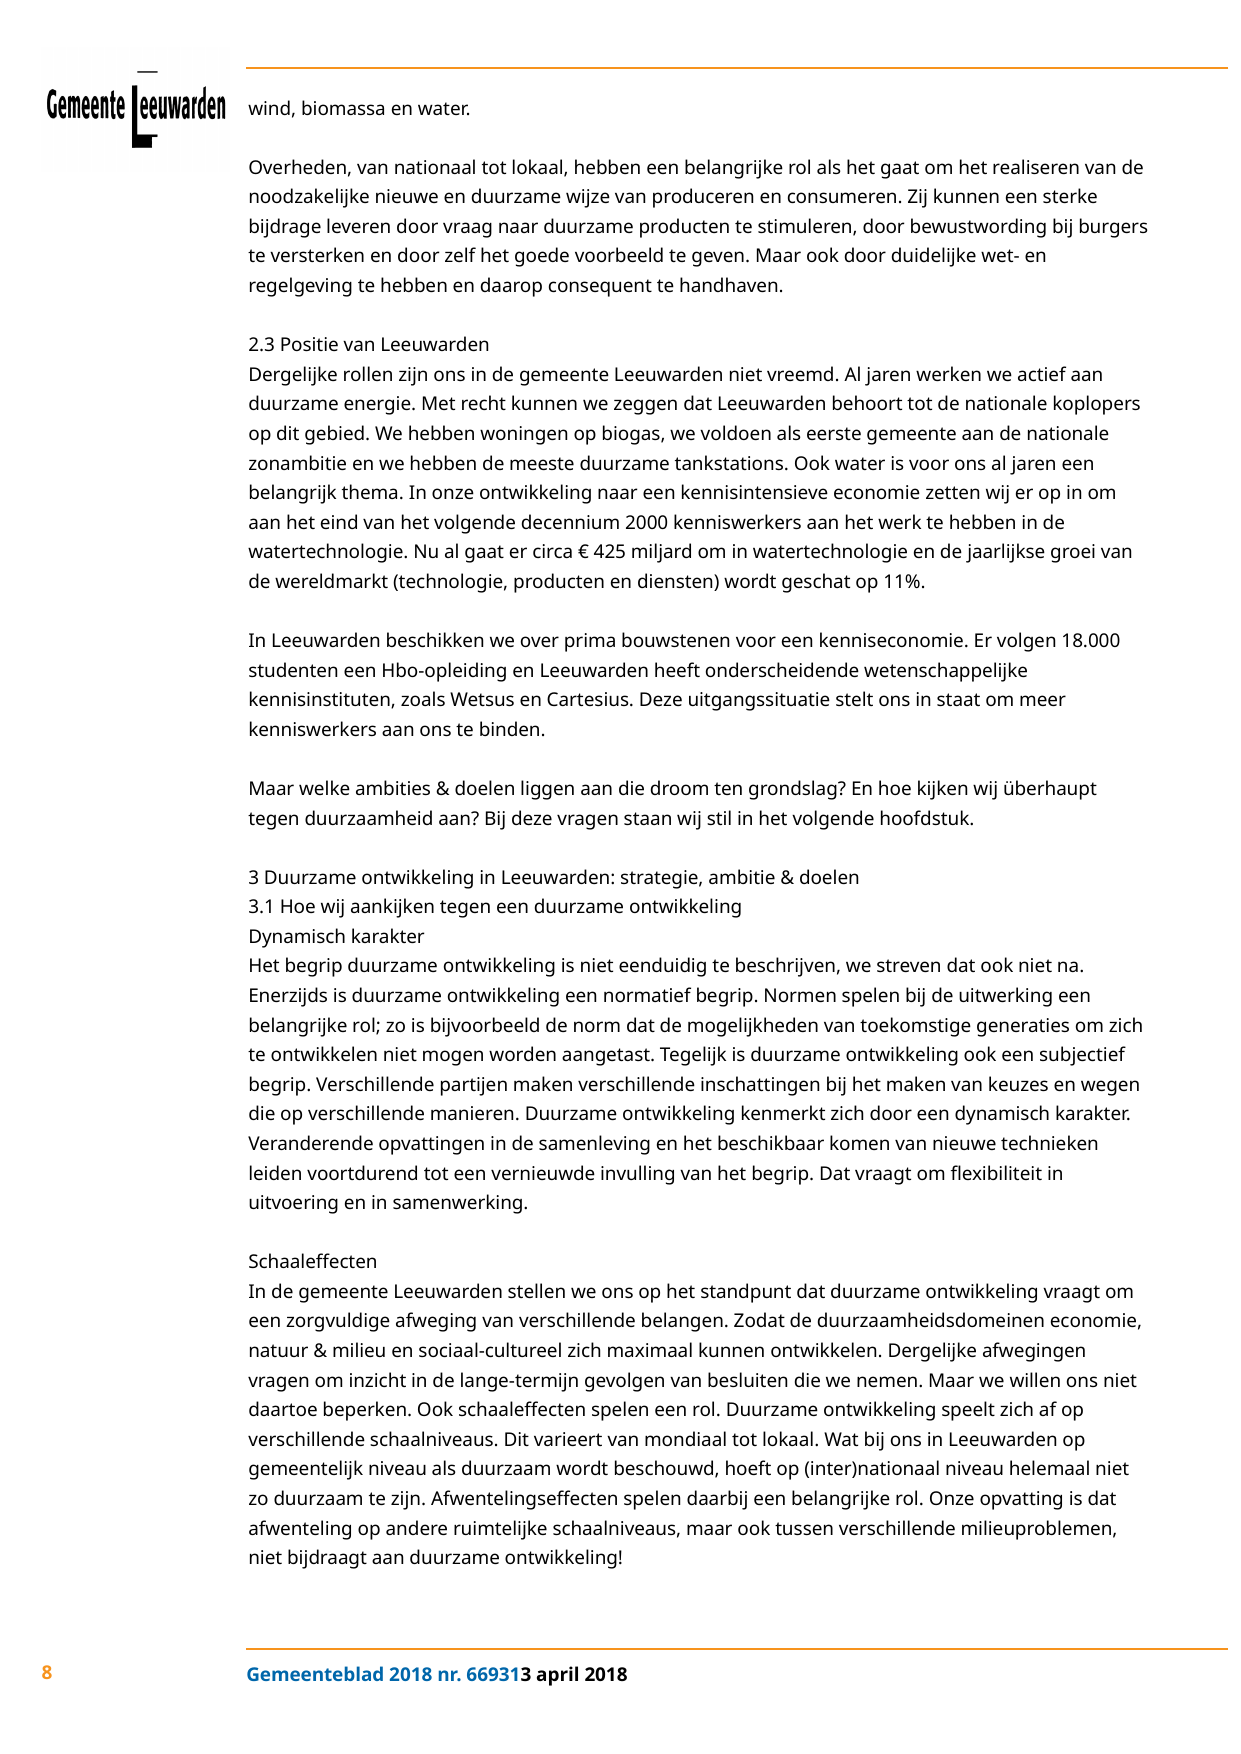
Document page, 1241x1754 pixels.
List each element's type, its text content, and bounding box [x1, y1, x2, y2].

text Het begrip duurzame ontwikkeling is niet eenduidig te beschrijven, we streven dat ook niet na. Enerzijds is duurzame ontwikkeling een normatief begrip. Normen spelen bij de uitwerking een belangrijke rol; zo is bijvoorbeeld de norm dat de mogelijkheden van toekomstige generaties om zich te ontwikkelen niet mogen worden aangetast. Tegelijk is duurzame ontwikkeling ook een subjectief begrip. Verschillende partijen maken verschillende inschattingen bij het maken van keuzes en wegen die op verschillende manieren. Duurzame ontwikkeling kenmerkt zich door een dynamisch karakter. Veranderende opvattingen in de samenleving en het beschikbaar komen van nieuwe technieken leiden voortdurend tot een vernieuwde invulling van het begrip. Dat vraagt om flexibiliteit in uitvoering en in samenwerking. [248, 953, 1152, 1215]
text Schaaleffecten [248, 1248, 1152, 1274]
text 2.3 Positie van Leeuwarden [248, 331, 1152, 357]
text In de gemeente Leeuwarden stellen we ons op het standpunt dat duurzame ontwikkeling vraagt om een zorgvuldige afweging van verschillende belangen. Zodat de duurzaamheidsdomeinen economie, natuur & milieu en sociaal-cultureel zich maximaal kunnen ontwikkelen. Dergelijke afwegingen vragen om inzicht in de lange-termijn gevolgen van besluiten die we nemen. Maar we willen ons niet daartoe beperken. Ook schaaleffecten spelen een rol. Duurzame ontwikkeling speelt zich af op verschillende schaalniveaus. Dit varieert van mondiaal tot lokaal. Wat bij ons in Leeuwarden op gemeentelijk niveau als duurzaam wordt beschouwd, hoeft op (inter)nationaal niveau helemaal niet zo duurzaam te zijn. Afwentelingseffecten spelen daarbij een belangrijke rol. Onze opvatting is dat afwenteling op andere ruimtelijke schaalniveaus, maar ook tussen verschillende milieuproblemen, niet bijdraagt aan duurzame ontwikkeling! [248, 1278, 1152, 1570]
picture [41, 47, 231, 172]
text Dynamisch karakter [248, 923, 1152, 949]
text Dergelijke rollen zijn ons in de gemeente Leeuwarden niet vreemd. Al jaren werken we actief aan duurzame energie. Met recht kunnen we zeggen dat Leeuwarden behoort tot de nationale koplopers op dit gebied. We hebben woningen op biogas, we voldoen als eerste gemeente aan de nationale zonambitie en we hebben de meeste duurzame tankstations. Ook water is voor ons al jaren een belangrijk thema. In onze ontwikkeling naar een kennisintensieve economie zetten wij er op in om aan het eind van het volgende decennium 2000 kenniswerkers aan het werk te hebben in de watertechnologie. Nu al gaat er circa € 425 miljard om in watertechnologie en de jaarlijkse groei van de wereldmarkt (technologie, producten en diensten) wordt geschat op 11%. [248, 361, 1152, 594]
text 3.1 Hoe wij aankijken tegen een duurzame ontwikkeling [248, 893, 1152, 919]
text In Leeuwarden beschikken we over prima bouwstenen voor een kenniseconomie. Er volgen 18.000 studenten een Hbo-opleiding en Leeuwarden heeft onderscheidende wetenschappelijke kennisinstituten, zoals Wetsus en Cartesius. Deze uitgangssituatie stelt ons in staat om meer kenniswerkers aan ons te binden. [248, 627, 1152, 742]
text wind, biomassa en water. [248, 95, 1152, 121]
text 3 Duurzame ontwikkeling in Leeuwarden: strategie, ambitie & doelen [248, 864, 1152, 890]
text Maar welke ambities & doelen liggen aan die droom ten grondslag? En hoe kijken wij überhaupt tegen duurzaamheid aan? Bij deze vragen staan wij stil in het volgende hoofdstuk. [248, 775, 1152, 831]
text Overheden, van nationaal tot lokaal, hebben een belangrijke rol als het gaat om het realiseren van de noodzakelijke nieuwe en duurzame wijze van produceren en consumeren. Zij kunnen een sterke bijdrage leveren door vraag naar duurzame producten te stimuleren, door bewustwording bij burgers te versterken en door zelf het goede voorbeeld te geven. Maar ook door duidelijke wet- en regelgeving te hebben en daarop consequent te handhaven. [248, 154, 1152, 298]
